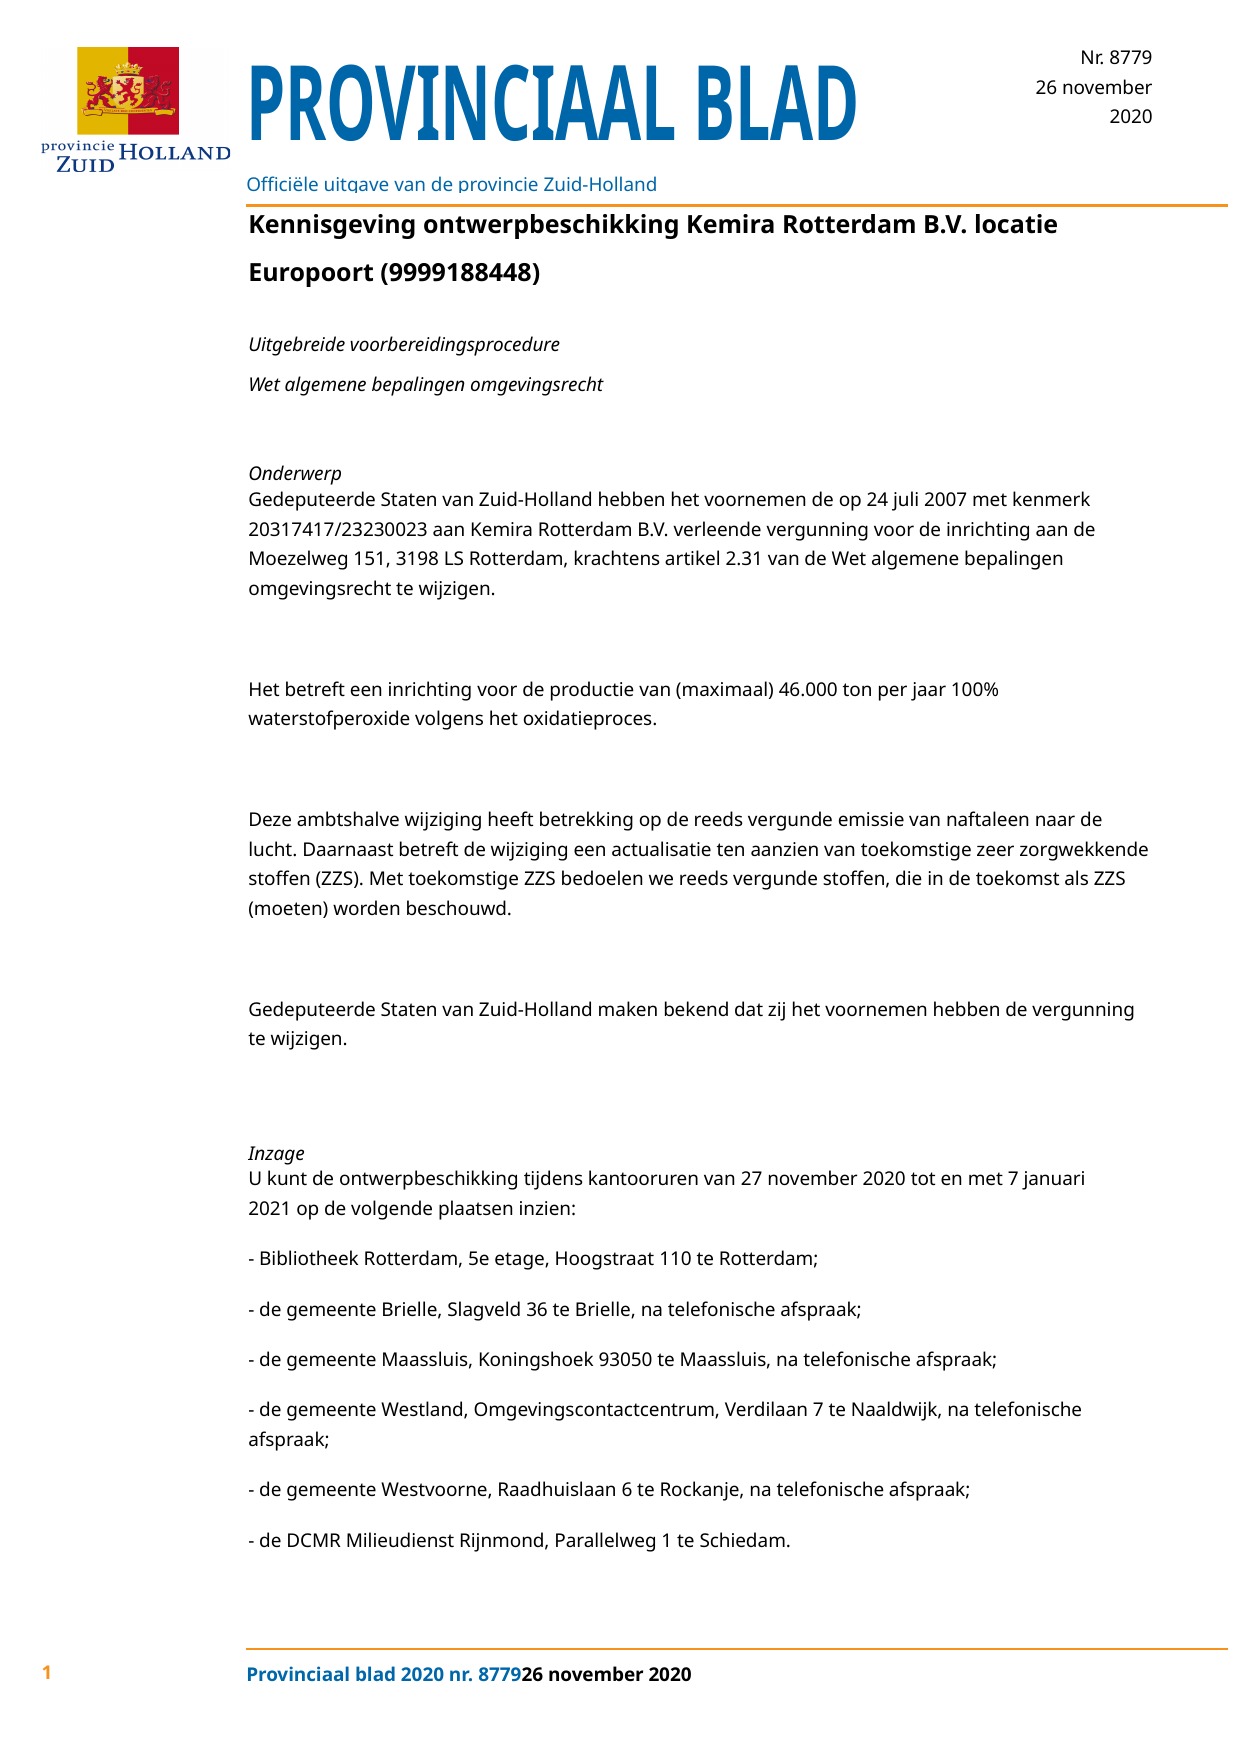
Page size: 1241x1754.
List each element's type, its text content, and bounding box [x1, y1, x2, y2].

text Gedeputeerde Staten van Zuid-Holland maken bekend dat zij het voornemen hebben de vergunning te wijzigen. [248, 996, 1152, 1051]
text - de DCMR Milieudienst Rijnmond, Parallelweg 1 te Schiedam. [248, 1527, 1152, 1553]
text - de gemeente Westvoorne, Raadhuislaan 6 te Rockanje, na telefonische afspraak; [248, 1477, 1152, 1502]
picture [41, 47, 231, 172]
text - de gemeente Maassluis, Koningshoek 93050 te Maassluis, na telefonische afspraak; [248, 1346, 1152, 1372]
text U kunt de ontwerpbeschikking tijdens kantooruren van 27 november 2020 tot en met 7 januari 2021 op de volgende plaatsen inzien: [248, 1165, 1152, 1221]
text - de gemeente Westland, Omgevingscontactcentrum, Verdilaan 7 te Naaldwijk, na telefonische afspraak; [248, 1397, 1152, 1452]
text Gedeputeerde Staten van Zuid-Holland hebben het voornemen de op 24 juli 2007 met kenmerk 20317417/23230023 aan Kemira Rotterdam B.V. verleende vergunning voor de inrichting aan de Moezelweg 151, 3198 LS Rotterdam, krachtens artikel 2.31 van de Wet algemene bepalingen omgevingsrecht te wijzigen. [248, 486, 1152, 601]
text - Bibliotheek Rotterdam, 5e etage, Hoogstraat 110 te Rotterdam; [248, 1245, 1152, 1271]
text Kennisgeving ontwerpbeschikking Kemira Rotterdam B.V. locatie Europoort (9999188448) [248, 207, 1152, 288]
text Het betreft een inrichting voor de productie van (maximaal) 46.000 ton per jaar 100% waterstofperoxide volgens het oxidatieproces. [248, 676, 1152, 731]
text - de gemeente Brielle, Slagveld 36 te Brielle, na telefonische afspraak; [248, 1296, 1152, 1322]
text Deze ambtshalve wijziging heeft betrekking op de reeds vergunde emissie van naftaleen naar de lucht. Daarnaast betreft de wijziging een actualisatie ten aanzien van toekomstige zeer zorgwekkende stoffen (ZZS). Met toekomstige ZZS bedoelen we reeds vergunde stoffen, die in de toekomst als ZZS (moeten) worden beschouwd. [248, 806, 1152, 921]
text Wet algemene bepalingen omgevingsrecht [248, 371, 1152, 396]
text Onderwerp [248, 460, 1152, 486]
text Uitgebreide voorbereidingsprocedure [248, 331, 1152, 357]
text Inzage [248, 1140, 1152, 1165]
